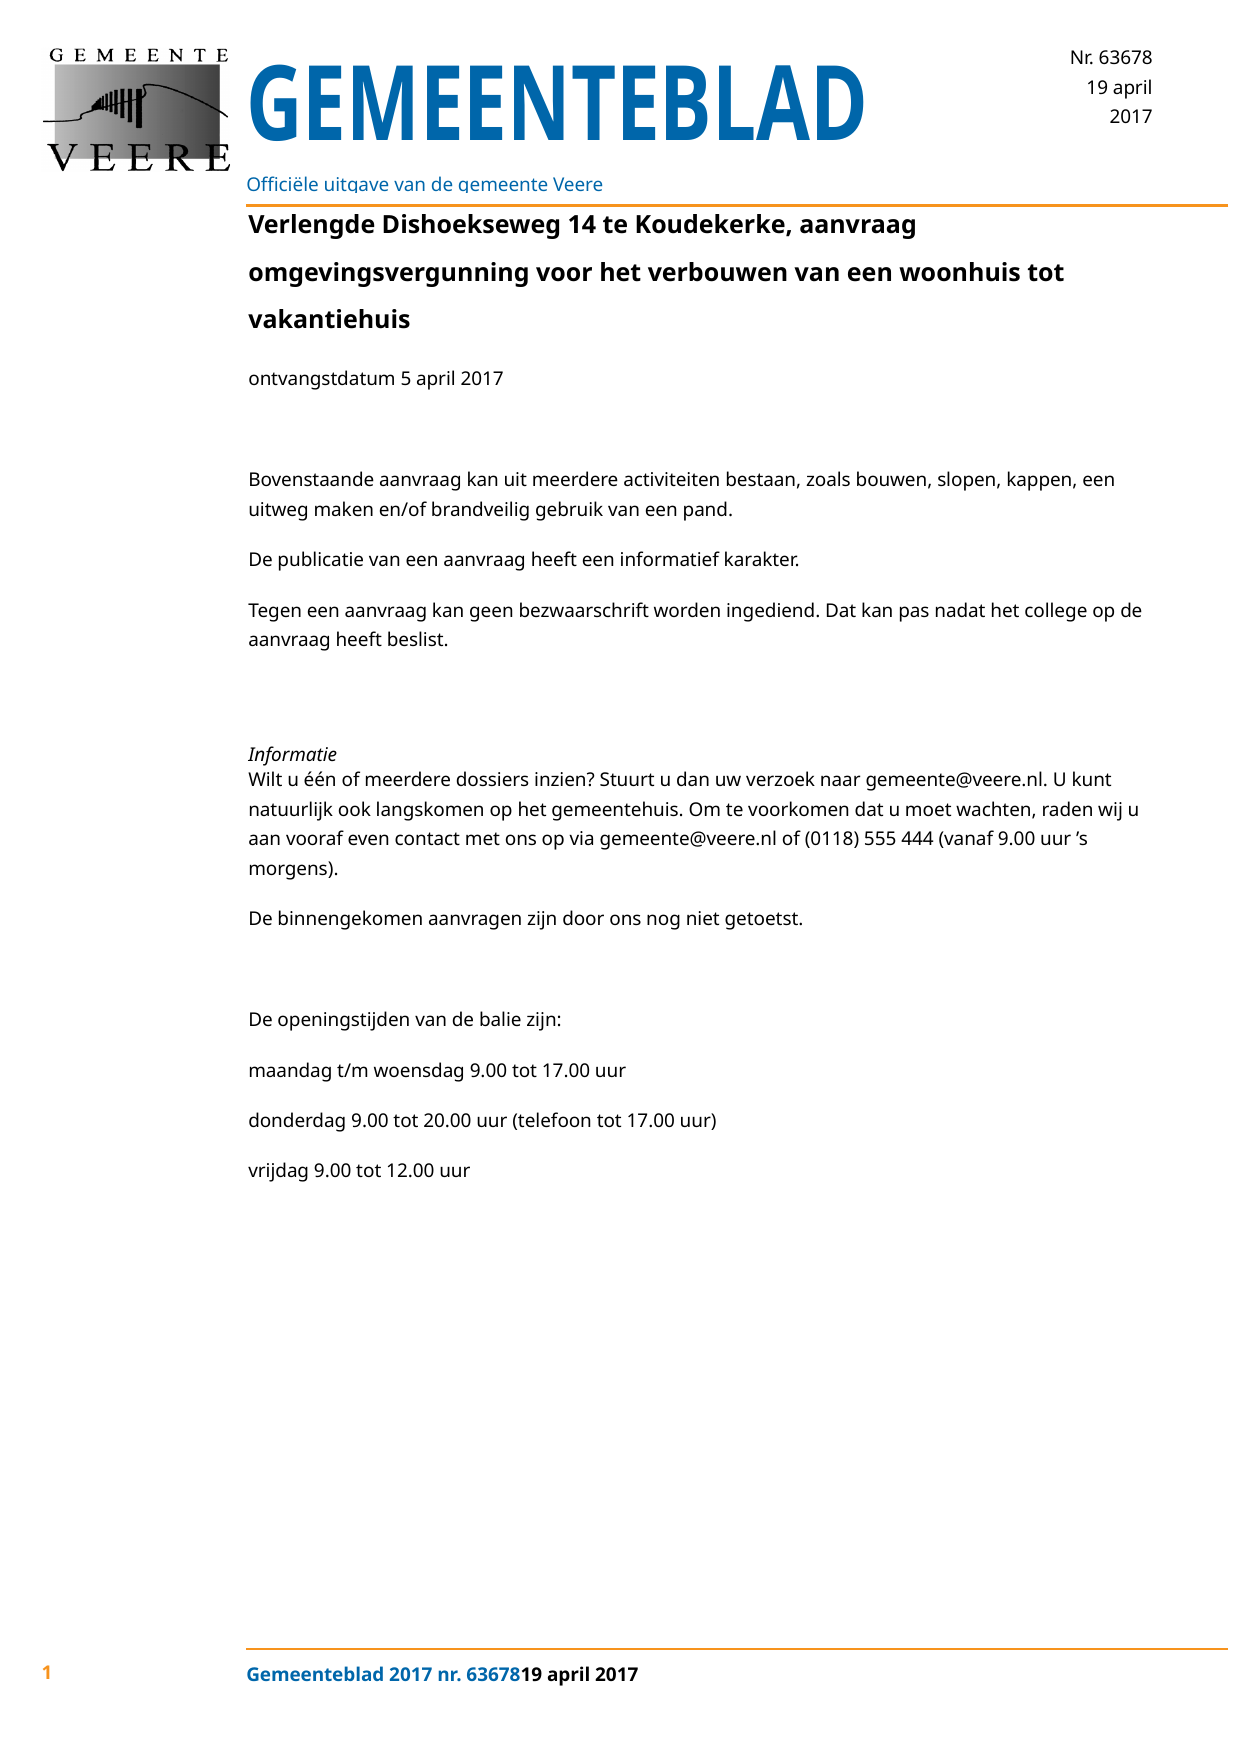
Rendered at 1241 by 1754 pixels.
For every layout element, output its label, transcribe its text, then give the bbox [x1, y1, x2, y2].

text donderdag 9.00 tot 20.00 uur (telefoon tot 17.00 uur) [248, 1107, 1152, 1133]
text Informatie [248, 741, 1152, 766]
text De publicatie van een aanvraag heeft een informatief karakter. [248, 546, 1152, 572]
picture [41, 47, 231, 172]
text maandag t/m woensdag 9.00 tot 17.00 uur [248, 1057, 1152, 1083]
text vrijdag 9.00 tot 12.00 uur [248, 1158, 1152, 1183]
text ontvangstdatum 5 april 2017 [248, 366, 1152, 391]
text Wilt u één of meerdere dossiers inzien? Stuurt u dan uw verzoek naar gemeente@veere.nl. U kunt natuurlijk ook langskomen op het gemeentehuis. Om te voorkomen dat u moet wachten, raden wij u aan vooraf even contact met ons op via gemeente@veere.nl of (0118) 555 444 (vanaf 9.00 uur ’s morgens). [248, 766, 1152, 881]
text De openingstijden van de balie zijn: [248, 1006, 1152, 1032]
text Verlengde Dishoekseweg 14 te Koudekerke, aanvraag omgevingsvergunning voor het verbouwen van een woonhuis tot vakantiehuis [248, 207, 1152, 336]
text Bovenstaande aanvraag kan uit meerdere activiteiten bestaan, zoals bouwen, slopen, kappen, een uitweg maken en/of brandveilig gebruik van een pand. [248, 466, 1152, 522]
text Tegen een aanvraag kan geen bezwaarschrift worden ingediend. Dat kan pas nadat het college op de aanvraag heeft beslist. [248, 597, 1152, 652]
text De binnengekomen aanvragen zijn door ons nog niet getoetst. [248, 906, 1152, 931]
